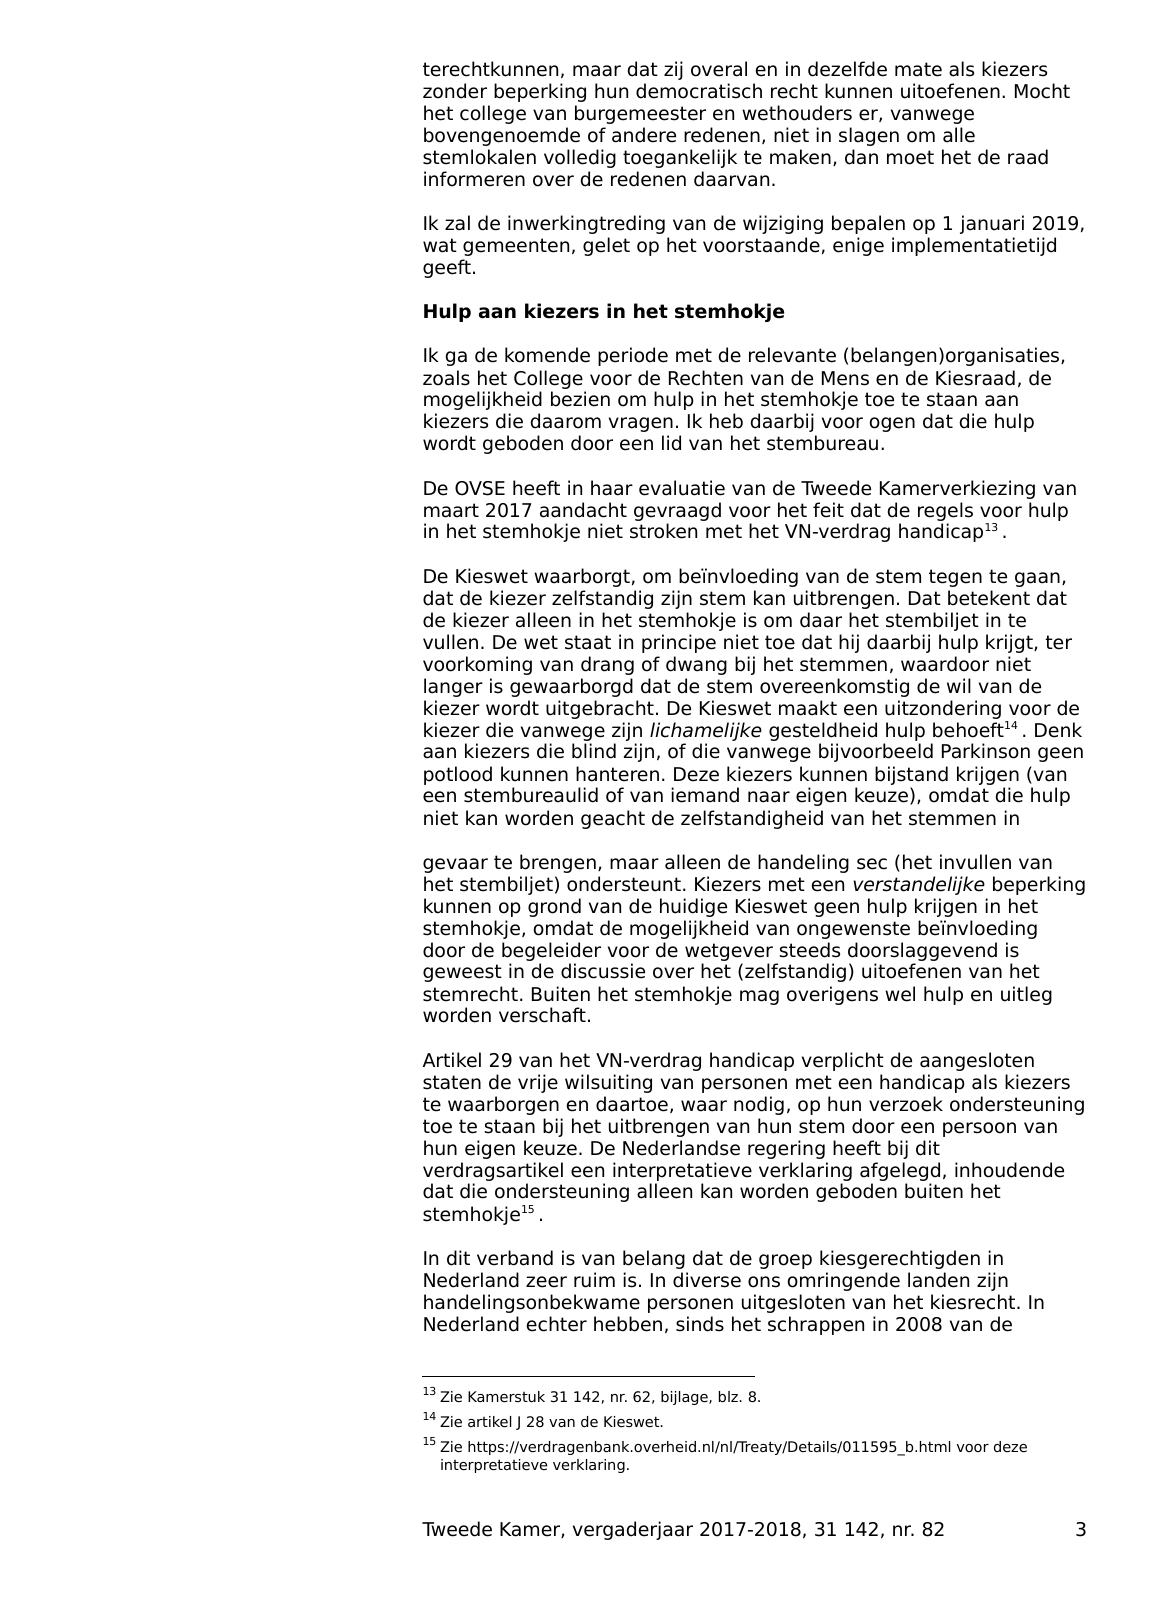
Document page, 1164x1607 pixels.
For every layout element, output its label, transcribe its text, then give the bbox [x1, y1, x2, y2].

text Artikel 29 van het VN-verdrag handicap verplicht de aangesloten staten de vrije wilsuiting van personen met een handicap als kiezers te waarborgen en daartoe, waar nodig, op hun verzoek ondersteuning toe te staan bij het uitbrengen van hun stem door een persoon van hun eigen keuze. De Nederlandse regering heeft bij dit verdragsartikel een interpretatieve verklaring afgelegd, inhoudende dat die ondersteuning alleen kan worden geboden buiten het stemhokje. [422, 1049, 1087, 1225]
subtitle Hulp aan kiezers in het stemhokje [422, 301, 1087, 323]
text gevaar te brengen, maar alleen de handeling sec (het invullen van het stembiljet) ondersteunt. Kiezers met een verstandelijke beperking kunnen op grond van de huidige Kieswet geen hulp krijgen in het stemhokje, omdat de mogelijkheid van ongewenste beïnvloeding door de begeleider voor de wetgever steeds doorslaggevend is geweest in de discussie over het (zelfstandig) uitoefenen van het stemrecht. Buiten het stemhokje mag overigens wel hulp en uitleg worden verschaft. [422, 852, 1087, 1027]
text De OVSE heeft in haar evaluatie van de Tweede Kamerverkiezing van maart 2017 aandacht gevraagd voor het feit dat de regels voor hulp in het stemhokje niet stroken met het VN-verdrag handicap. [422, 477, 1087, 543]
text Ik ga de komende periode met de relevante (belangen)organisaties, zoals het College voor de Rechten van de Mens en de Kiesraad, de mogelijkheid bezien om hulp in het stemhokje toe te staan aan kiezers die daarom vragen. Ik heb daarbij voor ogen dat die hulp wordt geboden door een lid van het stembureau. [422, 345, 1087, 455]
text Zie https://verdragenbank.overheid.nl/nl/Treaty/Details/011595_b.html voor deze interpretatieve verklaring. [422, 1435, 1087, 1474]
text De Kieswet waarborgt, om beïnvloeding van de stem tegen te gaan, dat de kiezer zelfstandig zijn stem kan uitbrengen. Dat betekent dat de kiezer alleen in het stemhokje is om daar het stembiljet in te vullen. De wet staat in principe niet toe dat hij daarbij hulp krijgt, ter voorkoming van drang of dwang bij het stemmen, waardoor niet langer is gewaarborgd dat de stem overeenkomstig de wil van de kiezer wordt uitgebracht. De Kieswet maakt een uitzondering voor de kiezer die vanwege zijn lichamelijke gesteldheid hulp behoeft. Denk aan kiezers die blind zijn, of die vanwege bijvoorbeeld Parkinson geen potlood kunnen hanteren. Deze kiezers kunnen bijstand krijgen (van een stembureaulid of van iemand naar eigen keuze), omdat die hulp niet kan worden geacht de zelfstandigheid van het stemmen in [422, 566, 1087, 829]
text Zie artikel J 28 van de Kieswet. [422, 1410, 1087, 1432]
text In dit verband is van belang dat de groep kiesgerechtigden in Nederland zeer ruim is. In diverse ons omringende landen zijn handelingsonbekwame personen uitgesloten van het kiesrecht. In Nederland echter hebben, sinds het schrappen in 2008 van de [422, 1248, 1087, 1336]
text terechtkunnen, maar dat zij overal en in dezelfde mate als kiezers zonder beperking hun democratisch recht kunnen uitoefenen. Mocht het college van burgemeester en wethouders er, vanwege bovengenoemde of andere redenen, niet in slagen om alle stemlokalen volledig toegankelijk te maken, dan moet het de raad informeren over de redenen daarvan. [422, 59, 1087, 191]
text Zie Kamerstuk 31 142, nr. 62, bijlage, blz. 8. [422, 1385, 1087, 1407]
text Ik zal de inwerkingtreding van de wijziging bepalen op 1 januari 2019, wat gemeenten, gelet op het voorstaande, enige implementatietijd geeft. [422, 213, 1087, 279]
